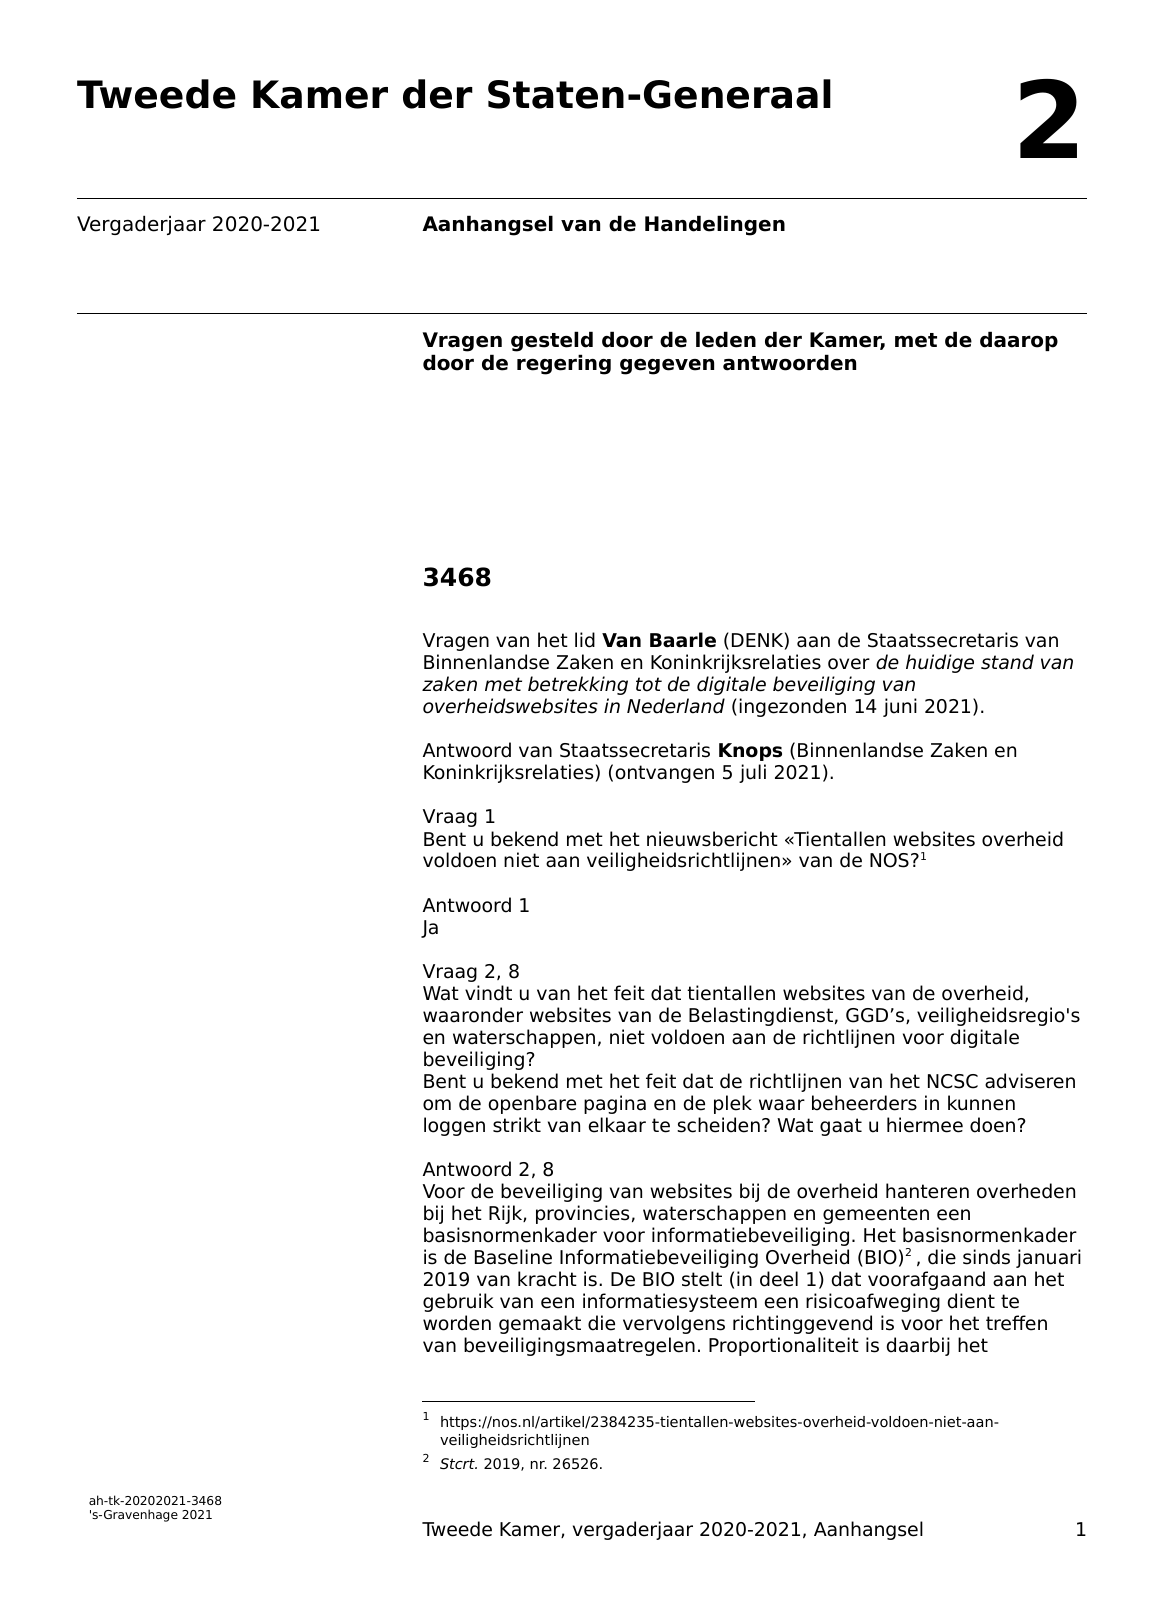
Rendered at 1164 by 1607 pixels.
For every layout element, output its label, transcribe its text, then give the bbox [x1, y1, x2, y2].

text 3468 [422, 563, 1087, 592]
table_header Tweede Kamer der Staten-Generaal [77, 59, 886, 198]
text Ja [422, 917, 1087, 938]
text Stcrt. 2019, nr. 26526. [422, 1452, 1087, 1474]
table_cell Aanhangsel van de Handelingen [422, 199, 1087, 313]
table_cell Vragen gesteld door de leden der Kamer, met de daarop door de regering gegeven antwoorden [422, 314, 1087, 375]
table_header 2 [886, 59, 1087, 198]
text ah-tk-20202021-3468 [88, 1494, 323, 1508]
text Vraag 1 [422, 806, 1087, 828]
text 's-Gravenhage 2021 [88, 1508, 323, 1522]
text https://nos.nl/artikel/2384235-tientallen-websites-overheid-voldoen-niet-aan-veiligheidsrichtlijnen [422, 1410, 1087, 1449]
text Bent u bekend met het feit dat de richtlijnen van het NCSC adviseren om de openbare pagina en de plek waar beheerders in kunnen loggen strikt van elkaar te scheiden? Wat gaat u hiermee doen? [422, 1071, 1087, 1137]
table_cell Vergaderjaar 2020-2021 [77, 199, 422, 313]
text Antwoord 2, 8 [422, 1159, 1087, 1181]
text Vraag 2, 8 [422, 961, 1087, 983]
text Antwoord van Staatssecretaris Knops (Binnenlandse Zaken en Koninkrijksrelaties) (ontvangen 5 juli 2021). [422, 740, 1087, 784]
text Antwoord 1 [422, 894, 1087, 917]
text Vragen van het lid Van Baarle (DENK) aan de Staatssecretaris van Binnenlandse Zaken en Koninkrijksrelaties over de huidige stand van zaken met betrekking tot de digitale beveiliging van overheidswebsites in Nederland (ingezonden 14 juni 2021). [422, 630, 1087, 718]
text Wat vindt u van het feit dat tientallen websites van de overheid, waaronder websites van de Belastingdienst, GGD’s, veiligheidsregio's en waterschappen, niet voldoen aan de richtlijnen voor digitale beveiliging? [422, 983, 1087, 1071]
text Voor de beveiliging van websites bij de overheid hanteren overheden bij het Rijk, provincies, waterschappen en gemeenten een basisnormenkader voor informatiebeveiliging. Het basisnormenkader is de Baseline Informatiebeveiliging Overheid (BIO), die sinds januari 2019 van kracht is. De BIO stelt (in deel 1) dat voorafgaand aan het gebruik van een informatiesysteem een risicoafweging dient te worden gemaakt die vervolgens richtinggevend is voor het treffen van beveiligingsmaatregelen. Proportionaliteit is daarbij het [422, 1181, 1087, 1357]
text Bent u bekend met het nieuwsbericht «Tientallen websites overheid voldoen niet aan veiligheidsrichtlijnen» van de NOS? [422, 828, 1087, 872]
table_cell [77, 314, 422, 375]
